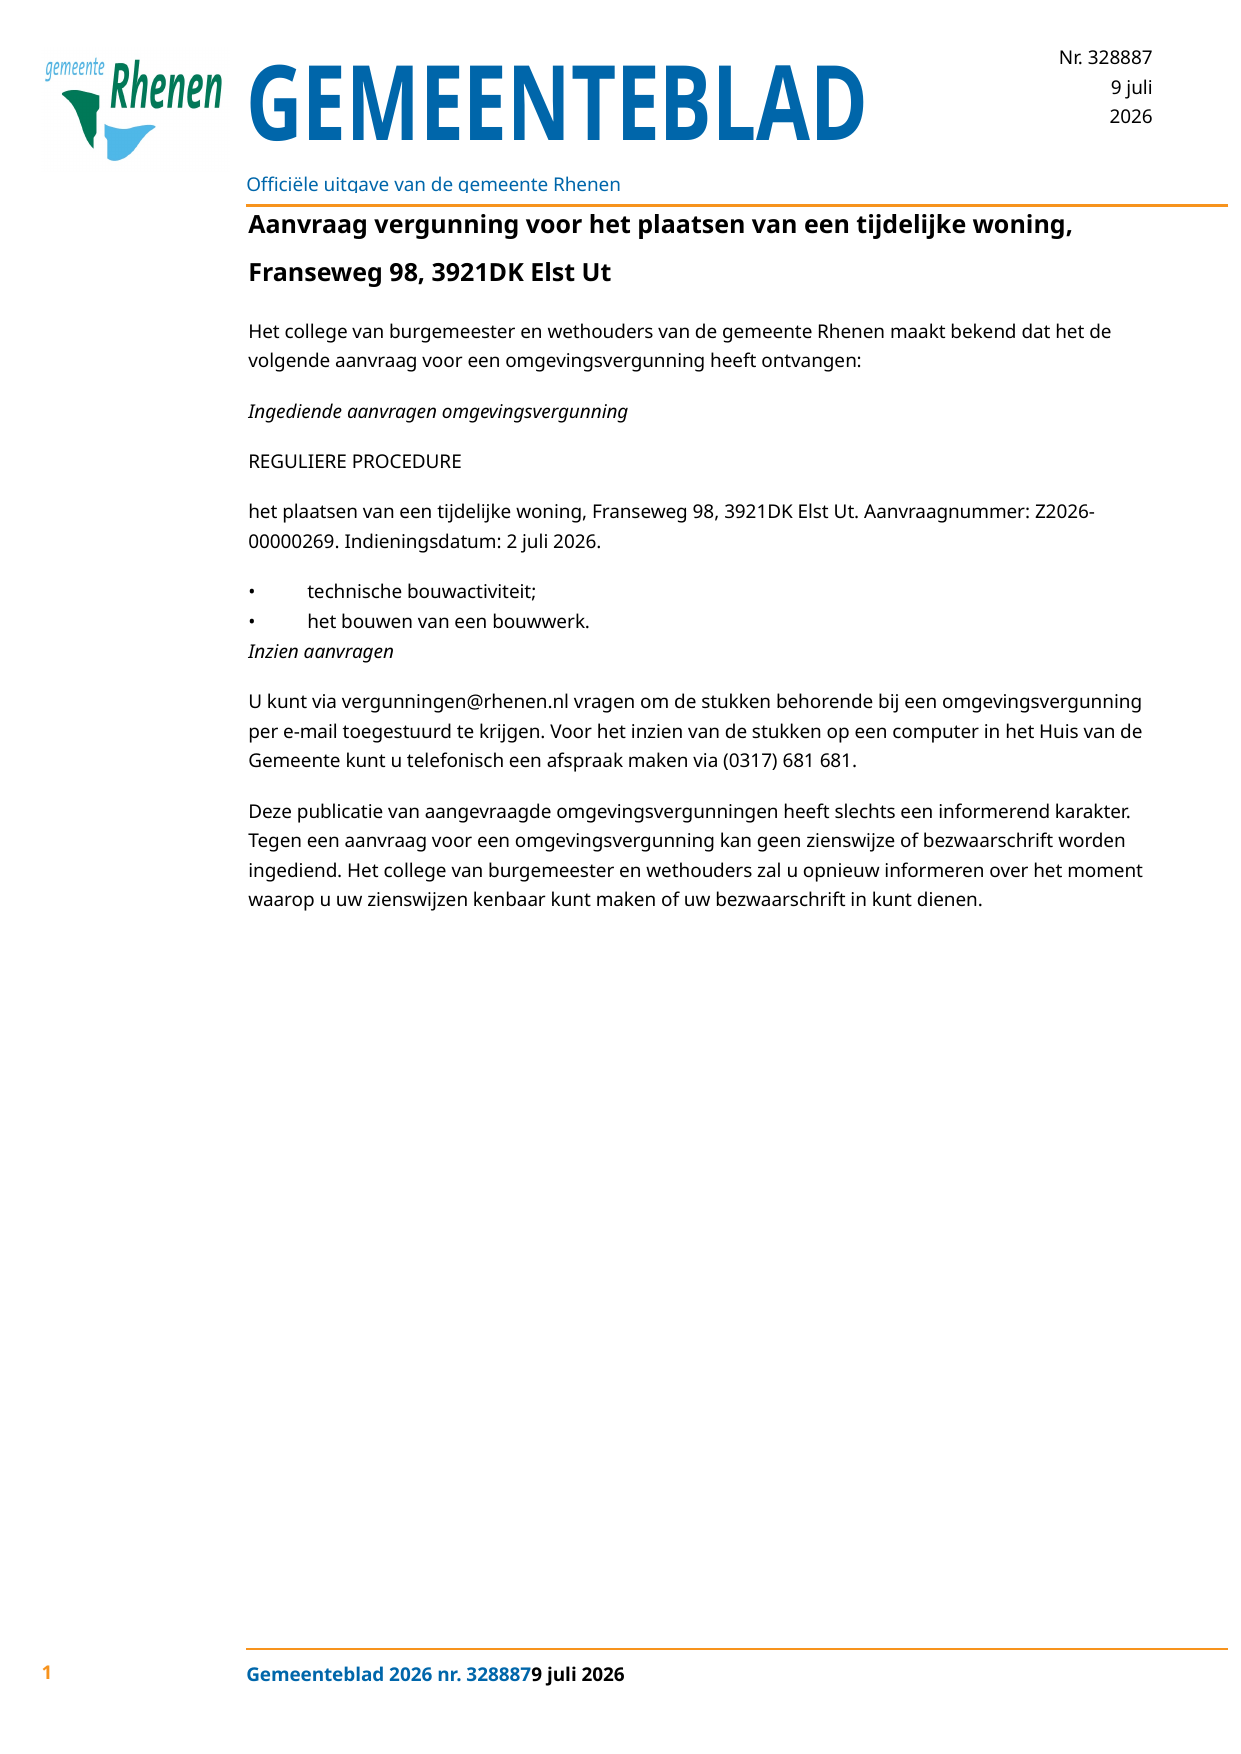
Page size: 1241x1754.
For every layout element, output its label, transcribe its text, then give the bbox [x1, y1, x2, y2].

text Ingediende aanvragen omgevingsvergunning [248, 398, 1152, 424]
picture [41, 47, 231, 172]
text Het college van burgemeester en wethouders van de gemeente Rhenen maakt bekend dat het de volgende aanvraag voor een omgevingsvergunning heeft ontvangen: [248, 318, 1152, 373]
text U kunt via vergunningen@rhenen.nl vragen om de stukken behorende bij een omgevingsvergunning per e-mail toegestuurd te krijgen. Voor het inzien van de stukken op een computer in het Huis van de Gemeente kunt u telefonisch een afspraak maken via (0317) 681 681. [248, 688, 1152, 773]
text het plaatsen van een tijdelijke woning, Franseweg 98, 3921DK Elst Ut. Aanvraagnummer: Z2026-00000269. Indieningsdatum: 2 juli 2026. [248, 499, 1152, 554]
text REGULIERE PROCEDURE [248, 448, 1152, 474]
text Deze publicatie van aangevraagde omgevingsvergunningen heeft slechts een informerend karakter. Tegen een aanvraag voor een omgevingsvergunning kan geen zienswijze of bezwaarschrift worden ingediend. Het college van burgemeester en wethouders zal u opnieuw informeren over het moment waarop u uw zienswijzen kenbaar kunt maken of uw bezwaarschrift in kunt dienen. [248, 798, 1152, 912]
list technische bouwactiviteit; [248, 579, 1152, 604]
text Aanvraag vergunning voor het plaatsen van een tijdelijke woning, Franseweg 98, 3921DK Elst Ut [248, 207, 1152, 288]
list het bouwen van een bouwwerk. [248, 608, 1152, 634]
text Inzien aanvragen [248, 638, 1152, 664]
